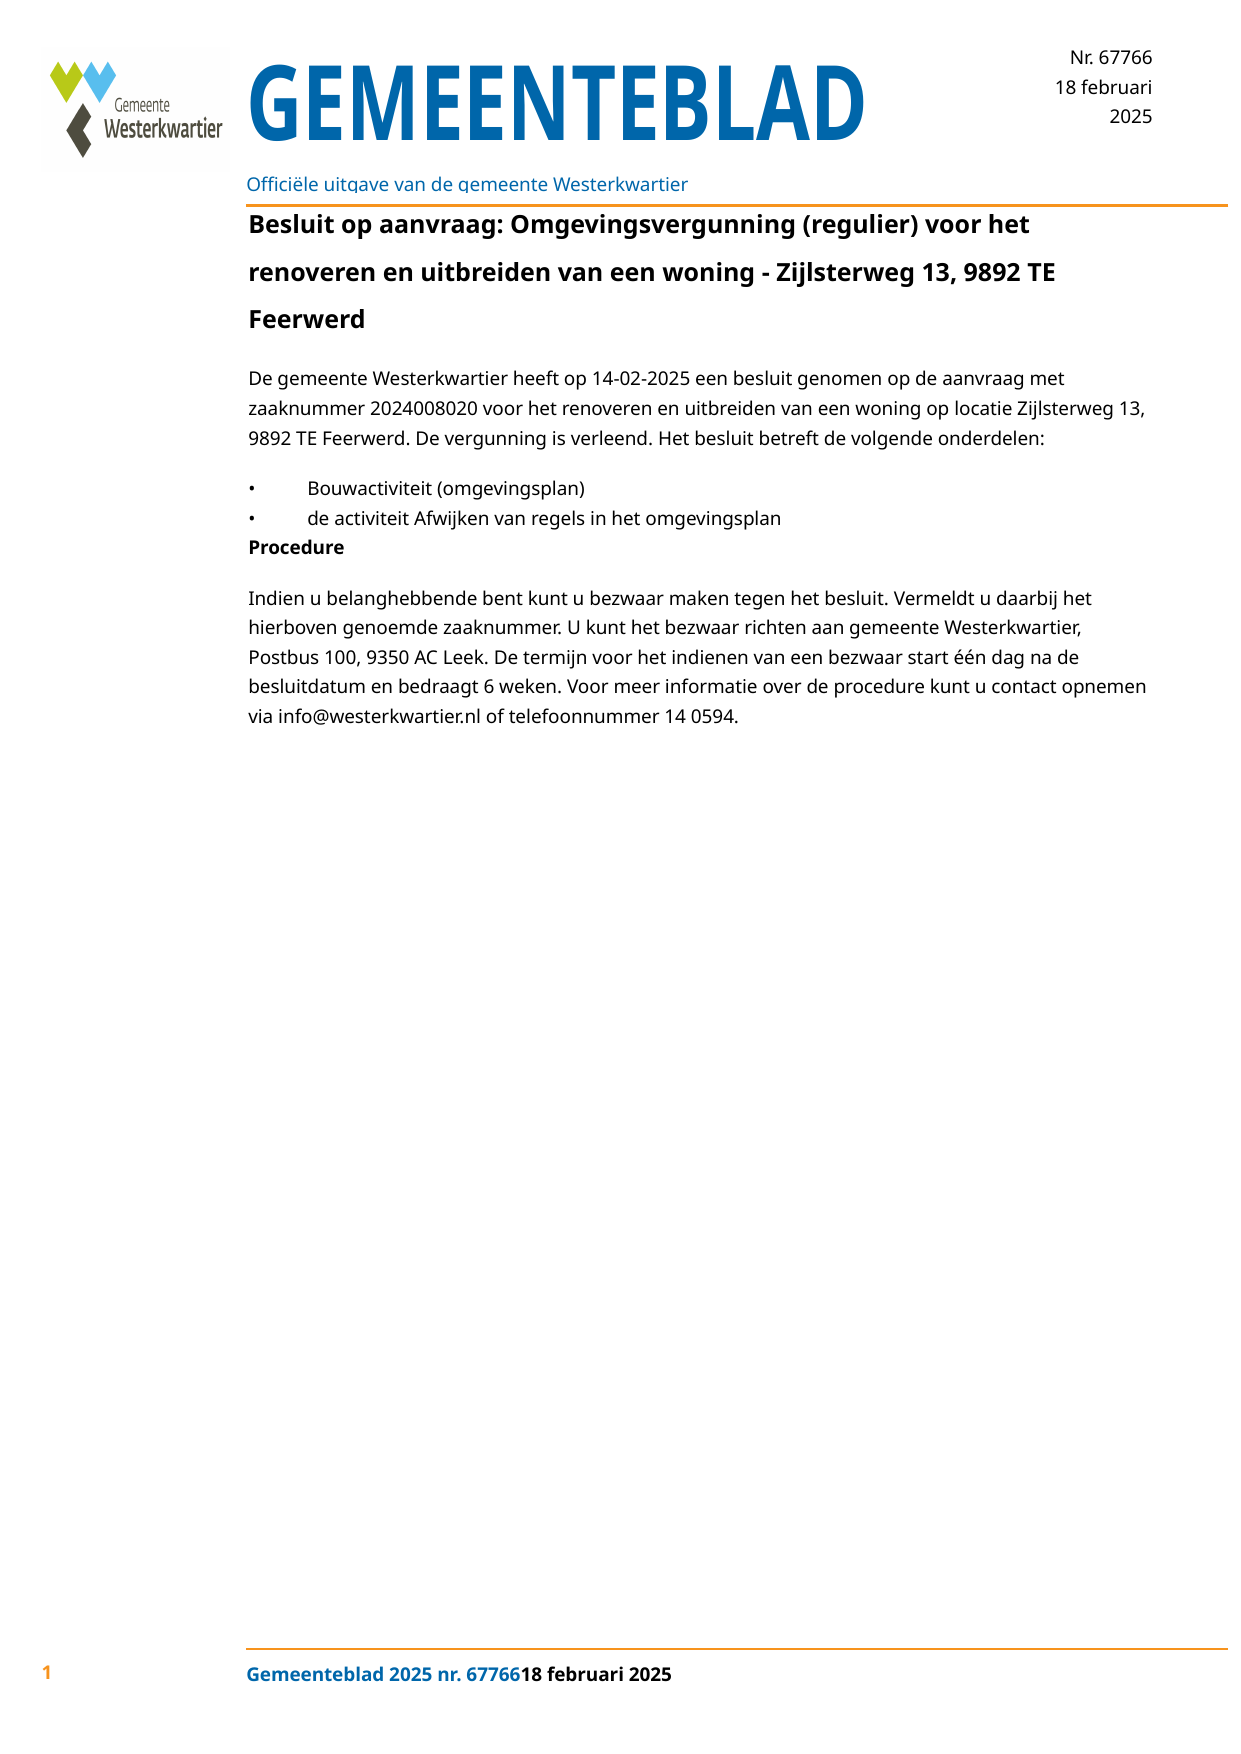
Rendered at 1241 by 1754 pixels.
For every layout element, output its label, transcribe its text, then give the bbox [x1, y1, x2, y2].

text Procedure [248, 534, 1152, 560]
picture [41, 47, 231, 172]
text Besluit op aanvraag: Omgevingsvergunning (regulier) voor het renoveren en uitbreiden van een woning - Zijlsterweg 13, 9892 TE Feerwerd [248, 207, 1152, 336]
text Indien u belanghebbende bent kunt u bezwaar maken tegen het besluit. Vermeldt u daarbij het hierboven genoemde zaaknummer. U kunt het bezwaar richten aan gemeente Westerkwartier, Postbus 100, 9350 AC Leek. De termijn voor het indienen van een bezwaar start één dag na de besluitdatum en bedraagt 6 weken. Voor meer informatie over de procedure kunt u contact opnemen via info@westerkwartier.nl of telefoonnummer 14 0594. [248, 585, 1152, 729]
text De gemeente Westerkwartier heeft op 14-02-2025 een besluit genomen op de aanvraag met zaaknummer 2024008020 voor het renoveren en uitbreiden van een woning op locatie Zijlsterweg 13, 9892 TE Feerwerd. De vergunning is verleend. Het besluit betreft de volgende onderdelen: [248, 366, 1152, 450]
list Bouwactiviteit (omgevingsplan) [248, 475, 1152, 501]
list de activiteit Afwijken van regels in het omgevingsplan [248, 505, 1152, 530]
